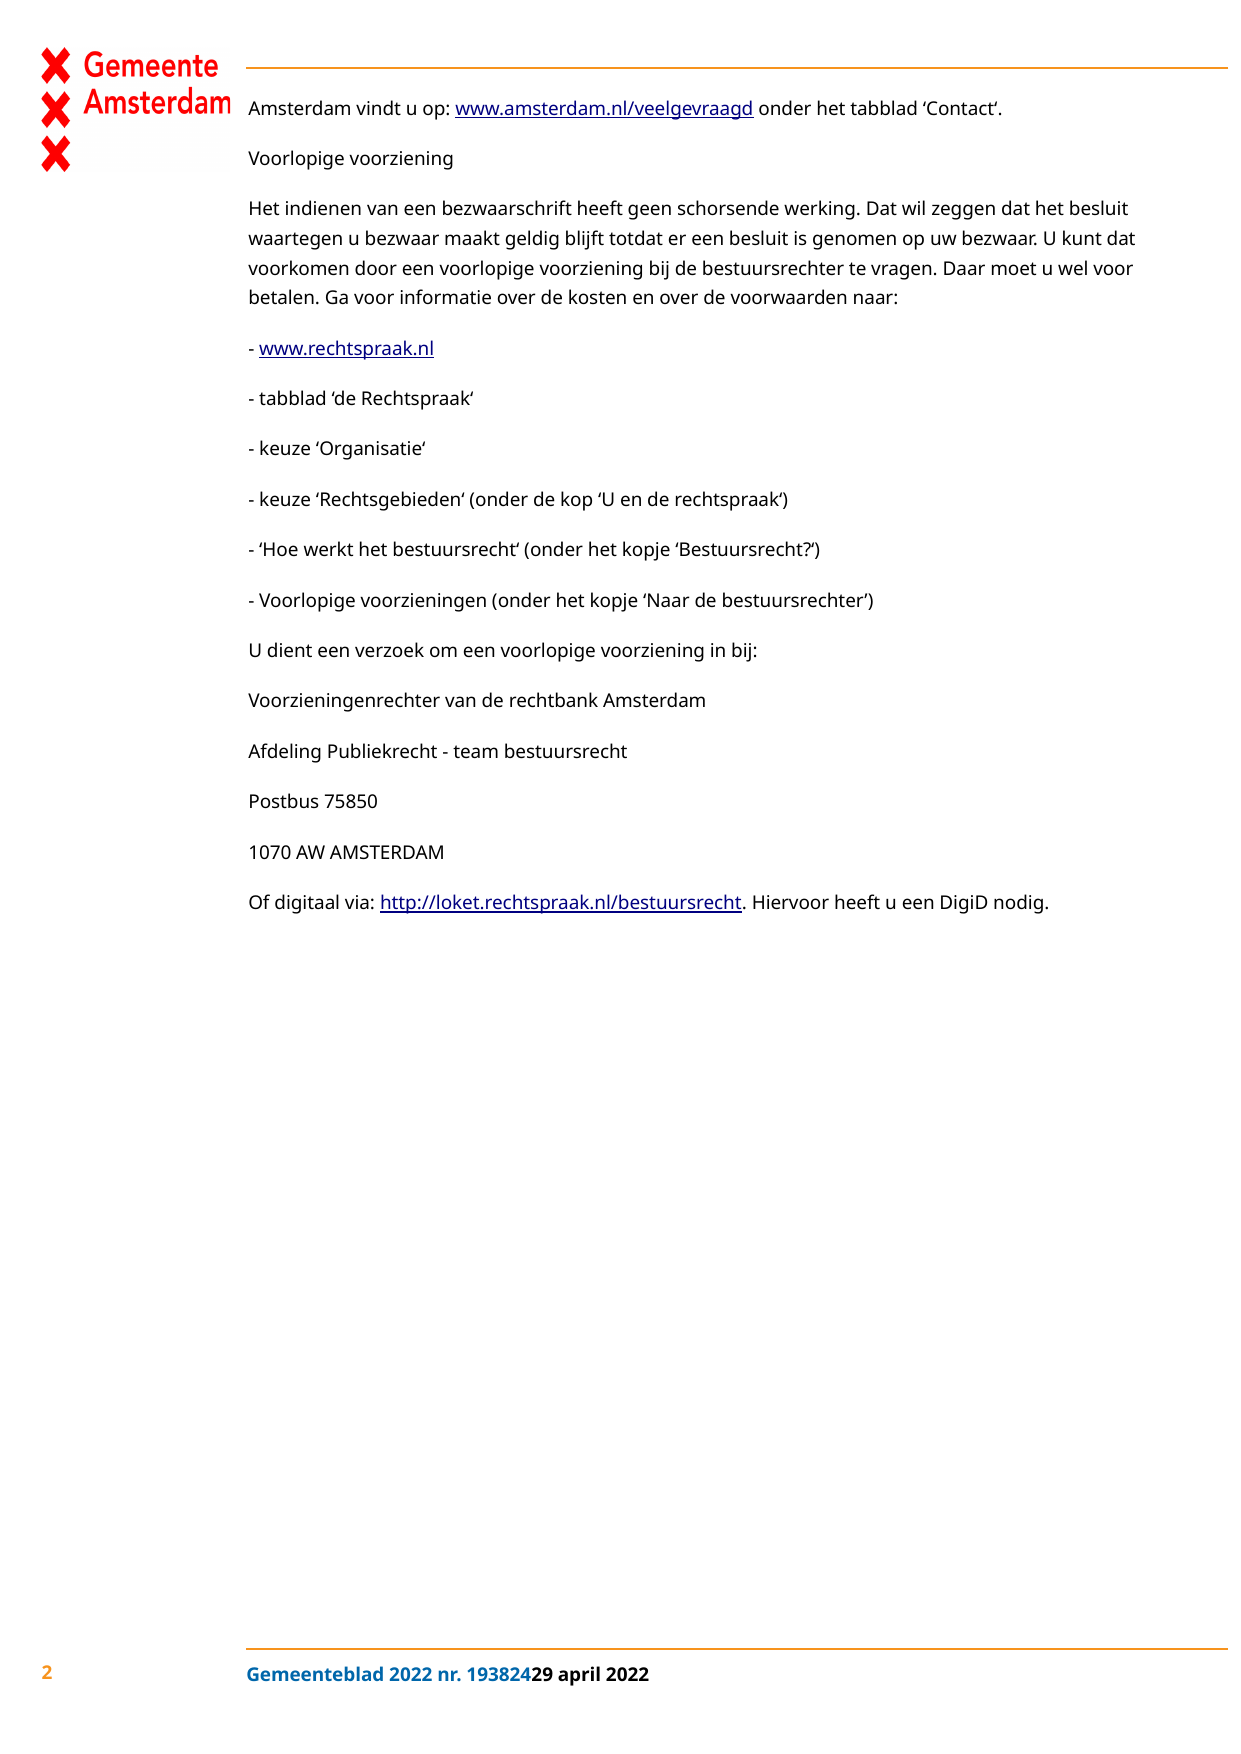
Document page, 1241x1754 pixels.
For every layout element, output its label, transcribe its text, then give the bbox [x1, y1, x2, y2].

text U dient een verzoek om een voorlopige voorziening in bij: [248, 637, 1152, 663]
text Voorlopige voorziening [248, 145, 1152, 171]
text Of digitaal via: http://loket.rechtspraak.nl/bestuursrecht. Hiervoor heeft u een DigiD nodig. [248, 889, 1152, 915]
text Postbus 75850 [248, 788, 1152, 814]
text 1070 AW AMSTERDAM [248, 839, 1152, 865]
text Voorzieningenrechter van de rechtbank Amsterdam [248, 688, 1152, 713]
text - www.rechtspraak.nl [248, 335, 1152, 361]
text - tabblad ‘de Rechtspraak‘ [248, 385, 1152, 411]
text Het indienen van een bezwaarschrift heeft geen schorsende werking. Dat wil zeggen dat het besluit waartegen u bezwaar maakt geldig blijft totdat er een besluit is genomen op uw bezwaar. U kunt dat voorkomen door een voorlopige voorziening bij de bestuursrechter te vragen. Daar moet u wel voor betalen. Ga voor informatie over de kosten en over de voorwaarden naar: [248, 196, 1152, 310]
text Afdeling Publiekrecht - team bestuursrecht [248, 738, 1152, 764]
text - ‘Hoe werkt het bestuursrecht‘ (onder het kopje ‘Bestuursrecht?‘) [248, 536, 1152, 562]
text Amsterdam vindt u op: www.amsterdam.nl/veelgevraagd onder het tabblad ‘Contact‘. [248, 95, 1152, 121]
text - keuze ‘Organisatie‘ [248, 436, 1152, 461]
picture [41, 47, 231, 172]
text - keuze ‘Rechtsgebieden‘ (onder de kop ‘U en de rechtspraak‘) [248, 486, 1152, 512]
text - Voorlopige voorzieningen (onder het kopje ‘Naar de bestuursrechter’) [248, 587, 1152, 613]
